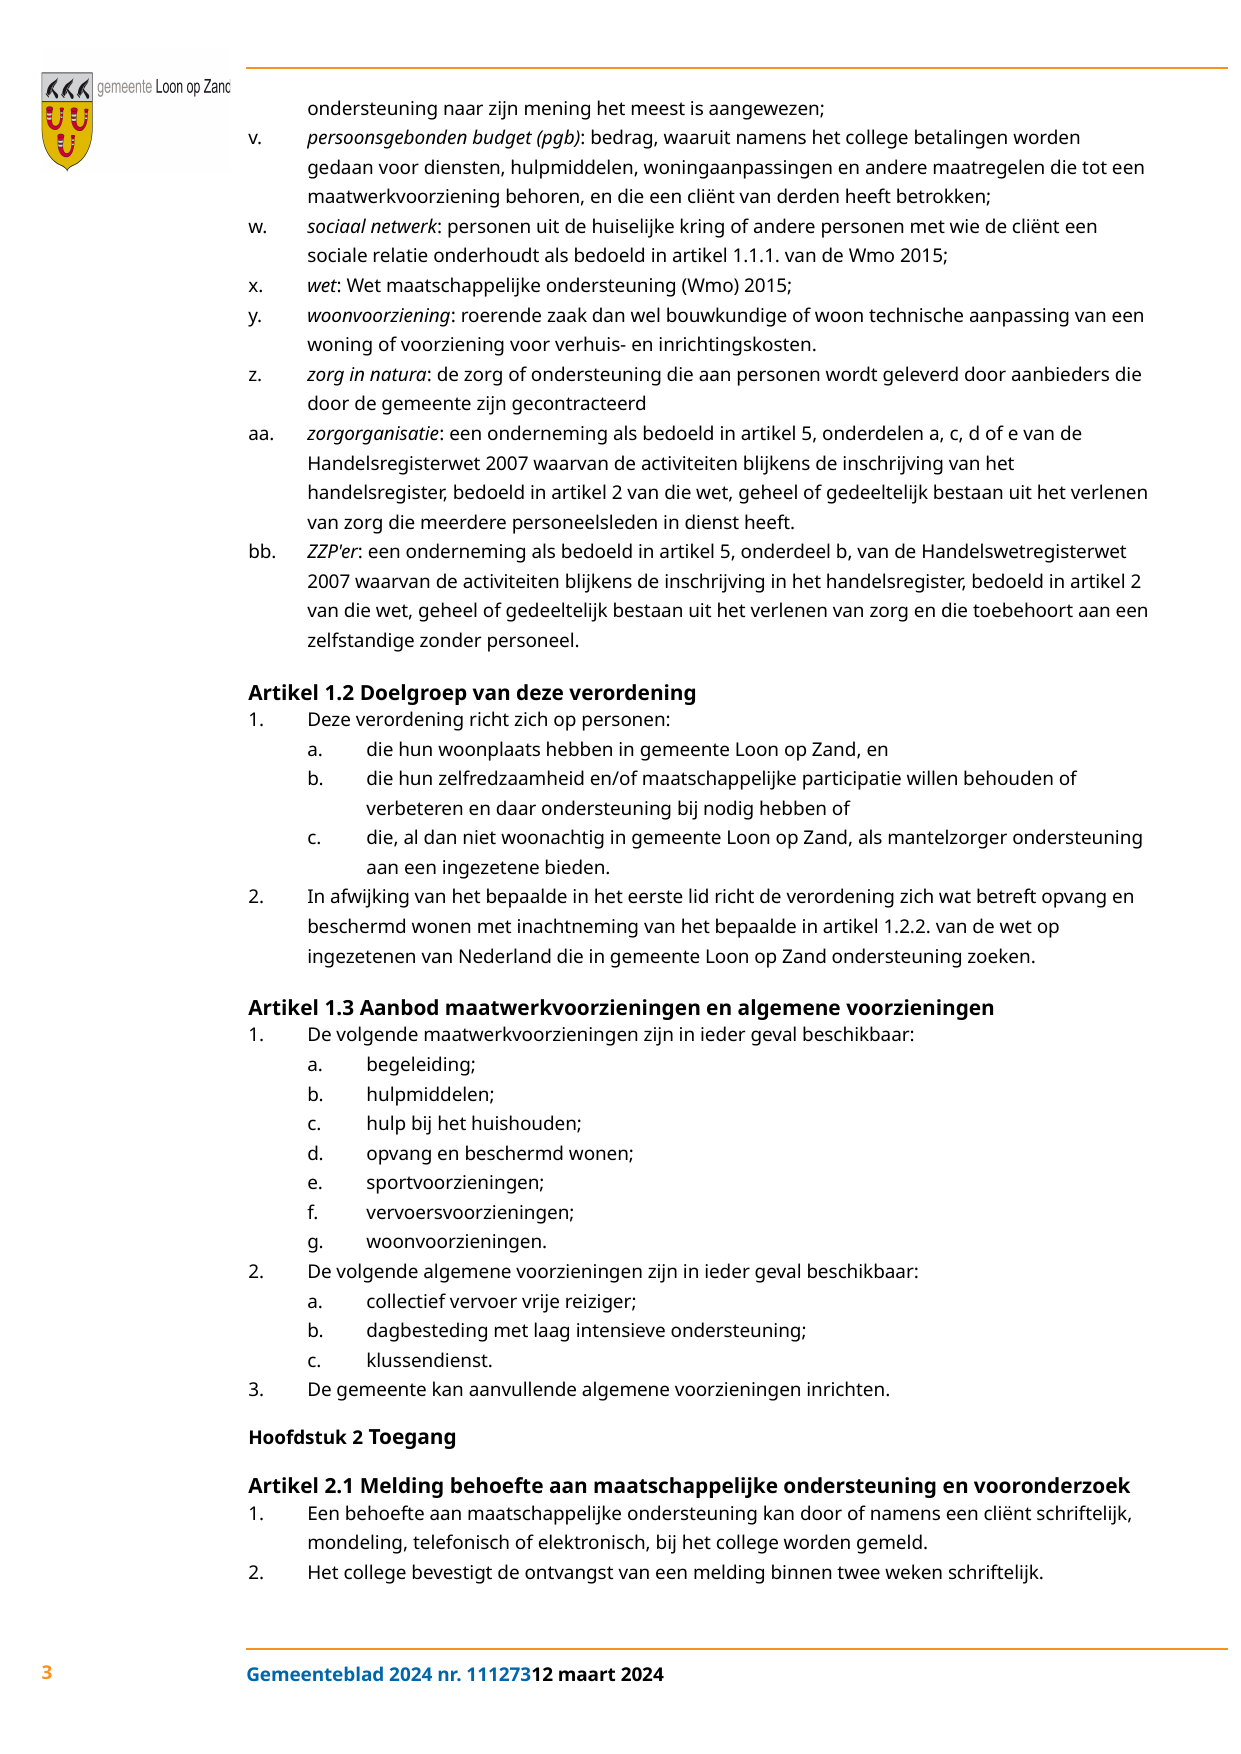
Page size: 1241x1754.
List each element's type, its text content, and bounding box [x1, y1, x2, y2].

picture [41, 47, 231, 172]
list Een behoefte aan maatschappelijke ondersteuning kan door of namens een cliënt schriftelijk, mondeling, telefonisch of elektronisch, bij het college worden gemeld. [248, 1500, 1152, 1555]
text Hoofdstuk 2 Toegang [248, 1422, 1152, 1451]
text Artikel 2.1 Melding behoefte aan maatschappelijke ondersteuning en vooronderzoek [248, 1472, 1152, 1500]
list ZZP'er: een onderneming als bedoeld in artikel 5, onderdeel b, van de Handelswetregisterwet 2007 waarvan de activiteiten blijkens de inschrijving in het handelsregister, bedoeld in artikel 2 van die wet, geheel of gedeeltelijk bestaan uit het verlenen van zorg en die toebehoort aan een zelfstandige zonder personeel. [248, 538, 1152, 653]
list Het college bevestigt de ontvangst van een melding binnen twee weken schriftelijk. [248, 1559, 1152, 1585]
list De volgende algemene voorzieningen zijn in ieder geval beschikbaar: [248, 1258, 1152, 1284]
list die hun woonplaats hebben in gemeente Loon op Zand, en [307, 736, 1152, 761]
list die hun zelfredzaamheid en/of maatschappelijke participatie willen behouden of verbeteren en daar ondersteuning bij nodig hebben of [307, 765, 1152, 821]
list De volgende maatwerkvoorzieningen zijn in ieder geval beschikbaar: [248, 1022, 1152, 1047]
list Deze verordening richt zich op personen: [248, 706, 1152, 732]
list woonvoorziening: roerende zaak dan wel bouwkundige of woon technische aanpassing van een woning of voorziening voor verhuis- en inrichtingskosten. [248, 302, 1152, 357]
list De gemeente kan aanvullende algemene voorzieningen inrichten. [248, 1377, 1152, 1402]
list woonvoorzieningen. [307, 1229, 1152, 1254]
text Artikel 1.3 Aanbod maatwerkvoorzieningen en algemene voorzieningen [248, 993, 1152, 1022]
list vervoersvoorzieningen; [307, 1199, 1152, 1225]
list die, al dan niet woonachtig in gemeente Loon op Zand, als mantelzorger ondersteuning aan een ingezetene bieden. [307, 824, 1152, 880]
list begeleiding; [307, 1051, 1152, 1077]
text Artikel 1.2 Doelgroep van deze verordening [248, 678, 1152, 706]
list zorg in natura: de zorg of ondersteuning die aan personen wordt geleverd door aanbieders die door de gemeente zijn gecontracteerd [248, 361, 1152, 416]
list sportvoorzieningen; [307, 1169, 1152, 1195]
list wet: Wet maatschappelijke ondersteuning (Wmo) 2015; [248, 272, 1152, 298]
list dagbesteding met laag intensieve ondersteuning; [307, 1317, 1152, 1343]
list sociaal netwerk: personen uit de huiselijke kring of andere personen met wie de cliënt een sociale relatie onderhoudt als bedoeld in artikel 1.1.1. van de Wmo 2015; [248, 213, 1152, 268]
list zorgorganisatie: een onderneming als bedoeld in artikel 5, onderdelen a, c, d of e van de Handelsregisterwet 2007 waarvan de activiteiten blijkens de inschrijving van het handelsregister, bedoeld in artikel 2 van die wet, geheel of gedeeltelijk bestaan uit het verlenen van zorg die meerdere personeelsleden in dienst heeft. [248, 420, 1152, 535]
list persoonsgebonden budget (pgb): bedrag, waaruit namens het college betalingen worden gedaan voor diensten, hulpmiddelen, woningaanpassingen en andere maatregelen die tot een maatwerkvoorziening behoren, en die een cliënt van derden heeft betrokken; [248, 124, 1152, 209]
list klussendienst. [307, 1347, 1152, 1373]
list opvang en beschermd wonen; [307, 1140, 1152, 1166]
list In afwijking van het bepaalde in het eerste lid richt de verordening zich wat betreft opvang en beschermd wonen met inachtneming van het bepaalde in artikel 1.2.2. van de wet op ingezetenen van Nederland die in gemeente Loon op Zand ondersteuning zoeken. [248, 884, 1152, 968]
list hulpmiddelen; [307, 1081, 1152, 1107]
list hulp bij het huishouden; [307, 1110, 1152, 1136]
list ondersteuning naar zijn mening het meest is aangewezen; [248, 95, 1152, 121]
list collectief vervoer vrije reiziger; [307, 1288, 1152, 1314]
